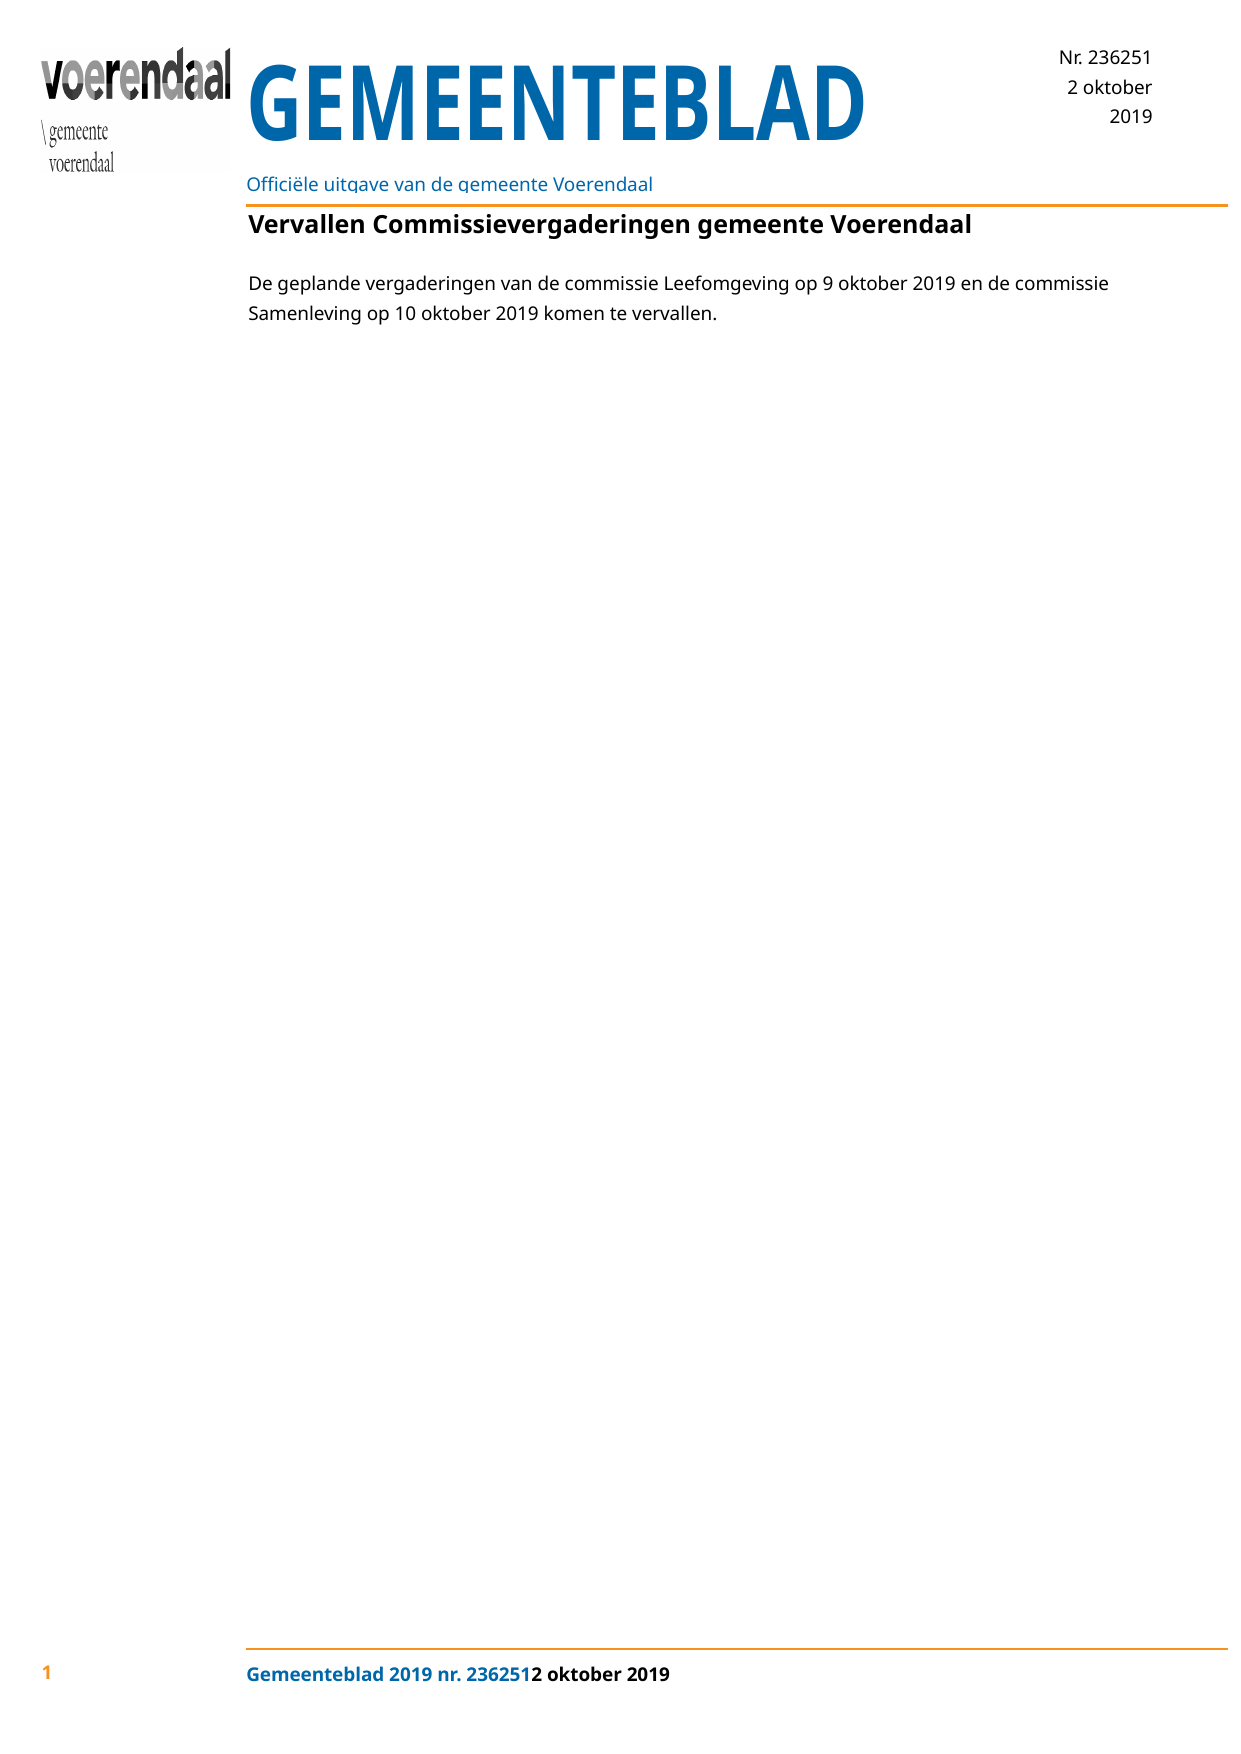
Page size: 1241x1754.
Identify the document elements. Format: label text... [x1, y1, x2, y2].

picture [41, 47, 231, 172]
text Vervallen Commissievergaderingen gemeente Voerendaal [248, 207, 1152, 241]
text De geplande vergaderingen van de commissie Leefomgeving op 9 oktober 2019 en de commissie Samenleving op 10 oktober 2019 komen te vervallen. [248, 270, 1152, 326]
